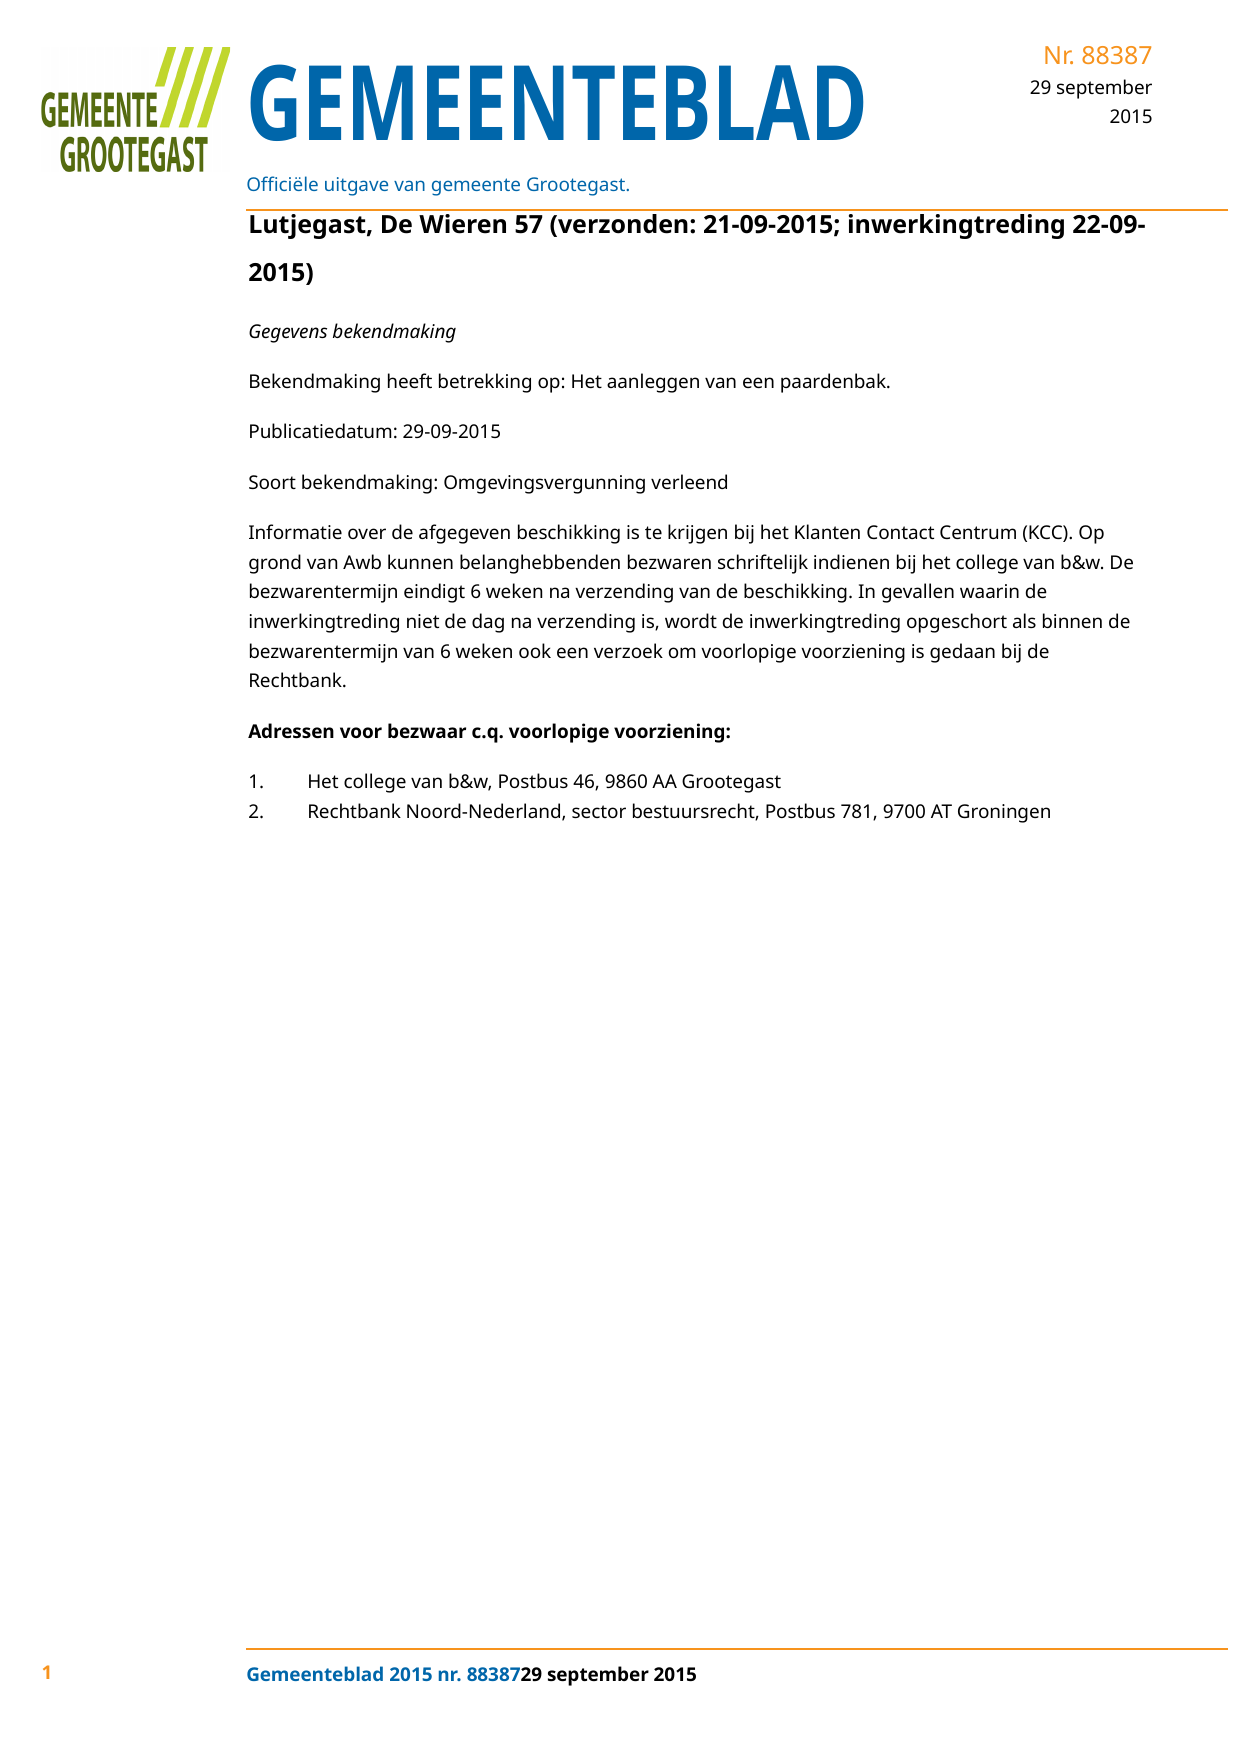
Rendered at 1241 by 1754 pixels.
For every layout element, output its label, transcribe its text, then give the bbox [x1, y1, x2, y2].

picture [41, 47, 231, 172]
text Gegevens bekendmaking [248, 318, 1152, 344]
list Rechtbank Noord-Nederland, sector bestuursrecht, Postbus 781, 9700 AT Groningen [248, 798, 1152, 824]
text Adressen voor bezwaar c.q. voorlopige voorziening: [248, 718, 1152, 744]
text Informatie over de afgegeven beschikking is te krijgen bij het Klanten Contact Centrum (KCC). Op grond van Awb kunnen belanghebbenden bezwaren schriftelijk indienen bij het college van b&w. De bezwarentermijn eindigt 6 weken na verzending van de beschikking. In gevallen waarin de inwerkingtreding niet de dag na verzending is, wordt de inwerkingtreding opgeschort als binnen de bezwarentermijn van 6 weken ook een verzoek om voorlopige voorziening is gedaan bij de Rechtbank. [248, 519, 1152, 693]
text Lutjegast, De Wieren 57 (verzonden: 21-09-2015; inwerkingtreding 22-09-2015) [248, 211, 1152, 288]
list Het college van b&w, Postbus 46, 9860 AA Grootegast [248, 768, 1152, 794]
text Soort bekendmaking: Omgevingsvergunning verleend [248, 469, 1152, 495]
text Publicatiedatum: 29-09-2015 [248, 419, 1152, 444]
text Bekendmaking heeft betrekking op: Het aanleggen van een paardenbak. [248, 368, 1152, 394]
